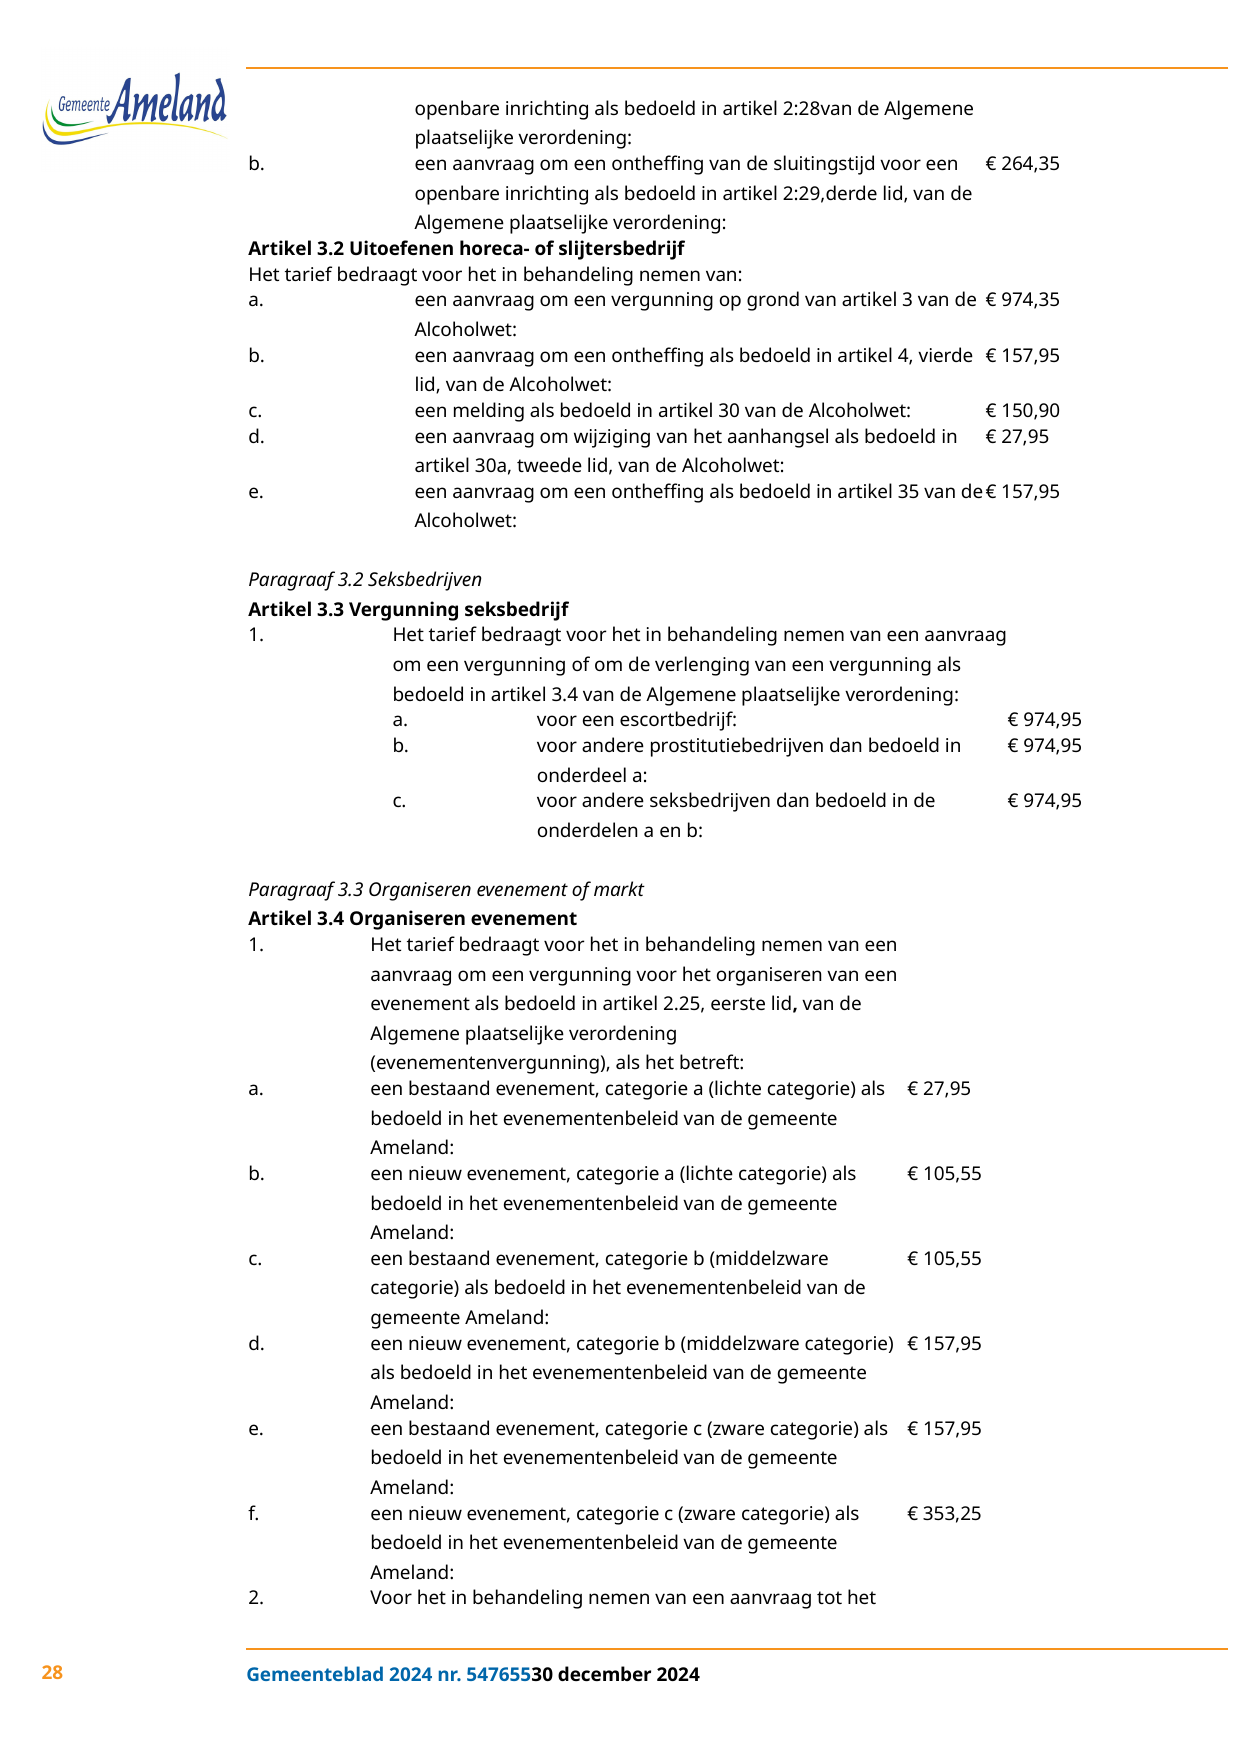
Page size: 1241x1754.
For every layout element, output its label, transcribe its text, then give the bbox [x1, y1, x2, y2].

text Paragraaf 3.3 Organiseren evenement of markt [248, 876, 1152, 901]
table_cell € 105,55 [907, 1245, 1152, 1330]
table_cell [1007, 622, 1152, 707]
table_cell c. [248, 397, 414, 423]
table_cell [985, 235, 1152, 261]
table_header [907, 905, 1152, 931]
table_cell b. [248, 1160, 370, 1245]
table_cell een bestaand evenement, categorie a (lichte categorie) als bedoeld in het evenementenbeleid van de gemeente Ameland: [370, 1075, 907, 1160]
table_cell d. [248, 1330, 370, 1415]
table_cell Artikel 3.2 Uitoefenen horeca- of slijtersbedrijf [248, 235, 985, 261]
table_cell f. [248, 1500, 370, 1584]
table_cell een bestaand evenement, categorie b (middelzware categorie) als bedoeld in het evenementenbeleid van de gemeente Ameland: [370, 1245, 907, 1330]
table_cell € 105,55 [907, 1160, 1152, 1245]
table_cell een melding als bedoeld in artikel 30 van de Alcoholwet: [414, 397, 985, 423]
table_header [1007, 596, 1152, 622]
table_cell een aanvraag om wijziging van het aanhangsel als bedoeld in artikel 30a, tweede lid, van de Alcoholwet: [414, 423, 985, 478]
table_cell Voor het in behandeling nemen van een aanvraag tot het [370, 1585, 907, 1610]
table_cell € 353,25 [907, 1500, 1152, 1584]
table_cell € 264,35 [985, 150, 1152, 235]
table_header Artikel 3.3 Vergunning seksbedrijf [248, 596, 1007, 622]
table_cell € 157,95 [985, 478, 1152, 533]
table_cell € 150,90 [985, 397, 1152, 423]
table_cell € 974,95 [1007, 707, 1152, 732]
table_cell € 157,95 [907, 1415, 1152, 1500]
table_cell € 27,95 [985, 423, 1152, 478]
table_cell € 974,95 [1007, 732, 1152, 788]
table_cell een aanvraag om een ontheffing van de sluitingstijd voor een openbare inrichting als bedoeld in artikel 2:29,derde lid, van de Algemene plaatselijke verordening: [414, 150, 985, 235]
table_cell [907, 1585, 1152, 1610]
text Paragraaf 3.2 Seksbedrijven [248, 566, 1152, 592]
table_cell € 157,95 [907, 1330, 1152, 1415]
table_cell [248, 95, 414, 150]
table_cell openbare inrichting als bedoeld in artikel 2:28van de Algemene plaatselijke verordening: [414, 95, 985, 150]
table_cell [985, 95, 1152, 150]
table_cell een bestaand evenement, categorie c (zware categorie) als bedoeld in het evenementenbeleid van de gemeente Ameland: [370, 1415, 907, 1500]
table_cell een nieuw evenement, categorie b (middelzware categorie) als bedoeld in het evenementenbeleid van de gemeente Ameland: [370, 1330, 907, 1415]
table_cell [907, 931, 1152, 1075]
table_cell a. [248, 286, 414, 342]
table_cell b. [392, 732, 537, 788]
table_cell 1. [248, 622, 392, 707]
table_cell 2. [248, 1585, 370, 1610]
table_cell e. [248, 478, 414, 533]
table_cell een nieuw evenement, categorie a (lichte categorie) als bedoeld in het evenementenbeleid van de gemeente Ameland: [370, 1160, 907, 1245]
table_cell [248, 788, 392, 843]
table_cell Het tarief bedraagt voor het in behandeling nemen van: [248, 261, 985, 286]
table_cell Het tarief bedraagt voor het in behandeling nemen van een aanvraag om een vergunning voor het organiseren van een evenement als bedoeld in artikel 2.25, eerste lid, van de Algemene plaatselijke verordening (evenementenvergunning), als het betreft: [370, 931, 907, 1075]
table_cell [985, 261, 1152, 286]
table_cell een aanvraag om een vergunning op grond van artikel 3 van de Alcoholwet: [414, 286, 985, 342]
table_cell 1. [248, 931, 370, 1075]
table_cell € 974,95 [1007, 788, 1152, 843]
table_cell voor andere prostitutiebedrijven dan bedoeld in onderdeel a: [537, 732, 1007, 788]
table_cell € 974,35 [985, 286, 1152, 342]
picture [41, 47, 231, 172]
table_cell a. [248, 1075, 370, 1160]
table_cell [248, 732, 392, 788]
table_cell een aanvraag om een ontheffing als bedoeld in artikel 35 van de Alcoholwet: [414, 478, 985, 533]
table_cell d. [248, 423, 414, 478]
table_cell a. [392, 707, 537, 732]
table_cell een nieuw evenement, categorie c (zware categorie) als bedoeld in het evenementenbeleid van de gemeente Ameland: [370, 1500, 907, 1584]
table_cell b. [248, 342, 414, 397]
table_cell € 27,95 [907, 1075, 1152, 1160]
table_cell c. [392, 788, 537, 843]
table_cell b. [248, 150, 414, 235]
table_cell e. [248, 1415, 370, 1500]
table_header Artikel 3.4 Organiseren evenement [248, 905, 907, 931]
table_cell c. [248, 1245, 370, 1330]
table_cell Het tarief bedraagt voor het in behandeling nemen van een aanvraag om een vergunning of om de verlenging van een vergunning als bedoeld in artikel 3.4 van de Algemene plaatselijke verordening: [392, 622, 1007, 707]
table_cell € 157,95 [985, 342, 1152, 397]
table_cell voor een escortbedrijf: [537, 707, 1007, 732]
table_cell een aanvraag om een ontheffing als bedoeld in artikel 4, vierde lid, van de Alcoholwet: [414, 342, 985, 397]
table_cell voor andere seksbedrijven dan bedoeld in de onderdelen a en b: [537, 788, 1007, 843]
table_cell [248, 707, 392, 732]
